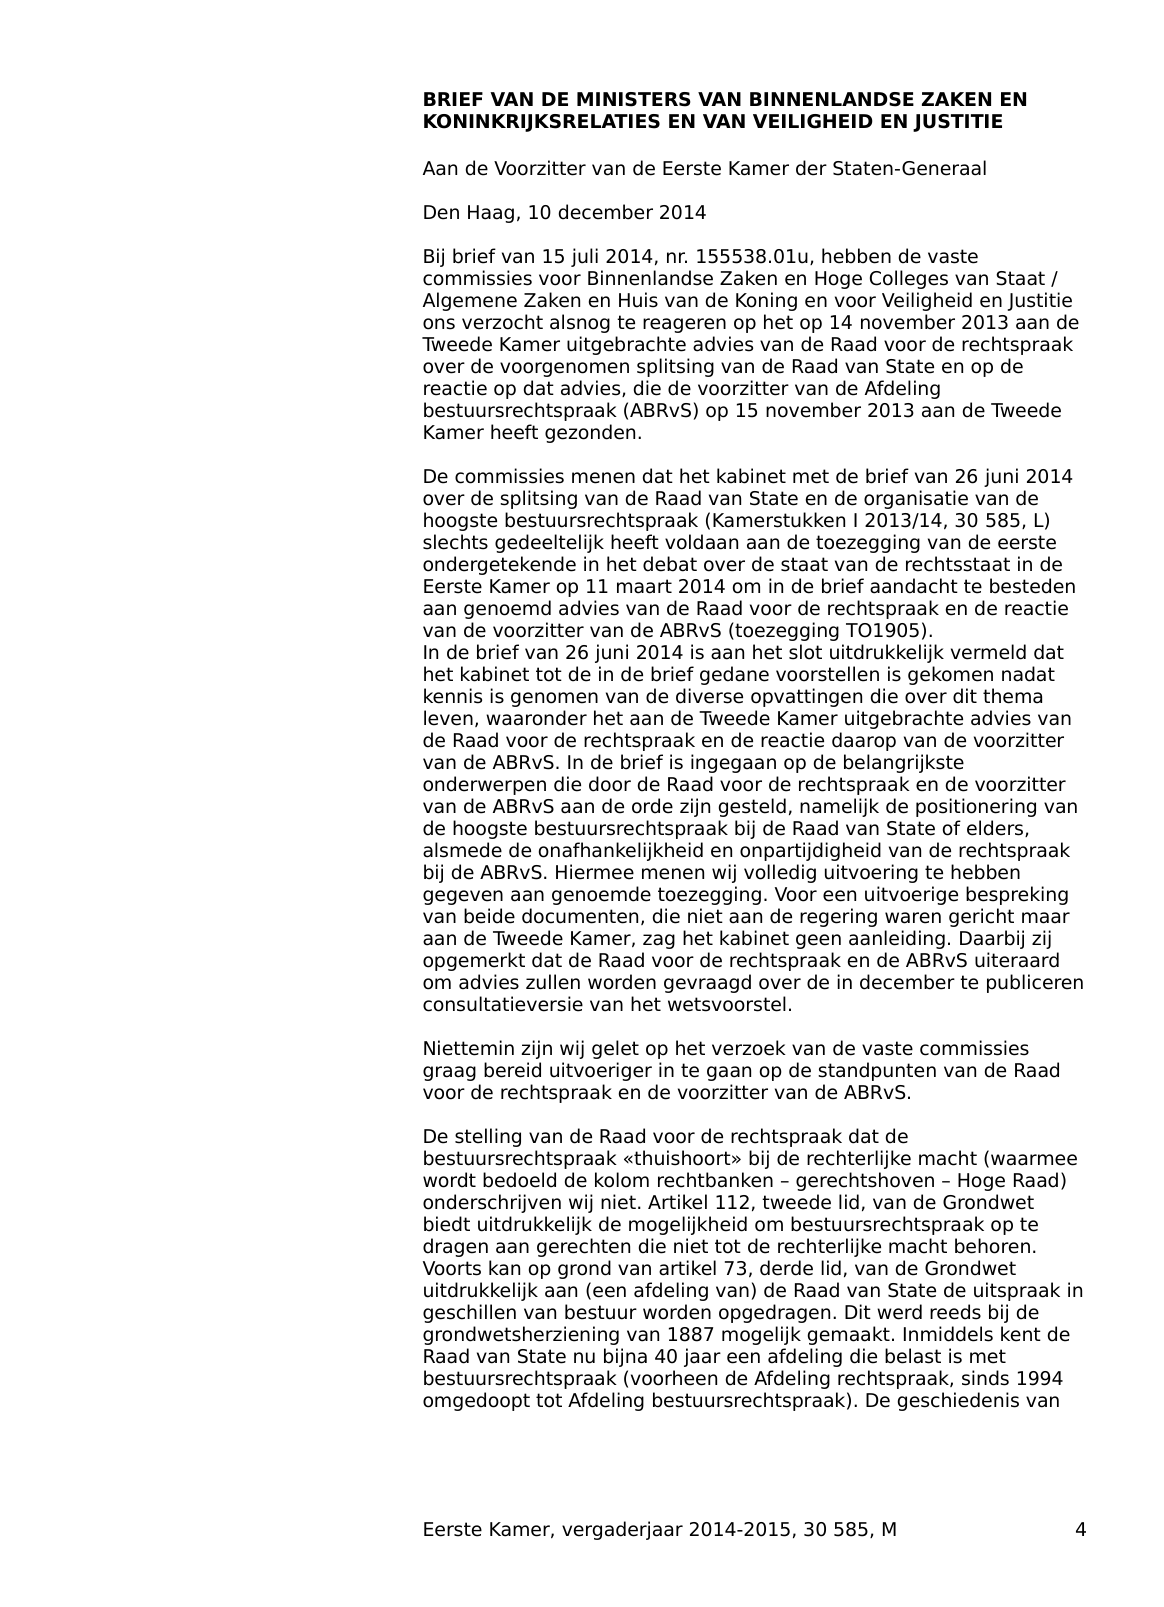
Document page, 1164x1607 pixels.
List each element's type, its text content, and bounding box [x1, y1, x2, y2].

text Den Haag, 10 december 2014 [422, 202, 1087, 224]
text Bij brief van 15 juli 2014, nr. 155538.01u, hebben de vaste commissies voor Binnenlandse Zaken en Hoge Colleges van Staat / Algemene Zaken en Huis van de Koning en voor Veiligheid en Justitie ons verzocht alsnog te reageren op het op 14 november 2013 aan de Tweede Kamer uitgebrachte advies van de Raad voor de rechtspraak over de voorgenomen splitsing van de Raad van State en op de reactie op dat advies, die de voorzitter van de Afdeling bestuursrechtspraak (ABRvS) op 15 november 2013 aan de Tweede Kamer heeft gezonden. [422, 246, 1087, 444]
text De stelling van de Raad voor de rechtspraak dat de bestuursrechtspraak «thuishoort» bij de rechterlijke macht (waarmee wordt bedoeld de kolom rechtbanken – gerechtshoven – Hoge Raad) onderschrijven wij niet. Artikel 112, tweede lid, van de Grondwet biedt uitdrukkelijk de mogelijkheid om bestuursrechtspraak op te dragen aan gerechten die niet tot de rechterlijke macht behoren. Voorts kan op grond van artikel 73, derde lid, van de Grondwet uitdrukkelijk aan (een afdeling van) de Raad van State de uitspraak in geschillen van bestuur worden opgedragen. Dit werd reeds bij de grondwetsherziening van 1887 mogelijk gemaakt. Inmiddels kent de Raad van State nu bijna 40 jaar een afdeling die belast is met bestuursrechtspraak (voorheen de Afdeling rechtspraak, sinds 1994 omgedoopt tot Afdeling bestuursrechtspraak). De geschiedenis van [422, 1126, 1087, 1412]
text De commissies menen dat het kabinet met de brief van 26 juni 2014 over de splitsing van de Raad van State en de organisatie van de hoogste bestuursrechtspraak (Kamerstukken I 2013/14, 30 585, L) slechts gedeeltelijk heeft voldaan aan de toezegging van de eerste ondergetekende in het debat over de staat van de rechtsstaat in de Eerste Kamer op 11 maart 2014 om in de brief aandacht te besteden aan genoemd advies van de Raad voor de rechtspraak en de reactie van de voorzitter van de ABRvS (toezegging TO1905). [422, 466, 1087, 642]
text Aan de Voorzitter van de Eerste Kamer der Staten-Generaal [422, 158, 1087, 180]
subtitle BRIEF VAN DE MINISTERS VAN BINNENLANDSE ZAKEN EN KONINKRIJKSRELATIES EN VAN VEILIGHEID EN JUSTITIE [422, 89, 1087, 133]
text Niettemin zijn wij gelet op het verzoek van de vaste commissies graag bereid uitvoeriger in te gaan op de standpunten van de Raad voor de rechtspraak en de voorzitter van de ABRvS. [422, 1038, 1087, 1104]
text In de brief van 26 juni 2014 is aan het slot uitdrukkelijk vermeld dat het kabinet tot de in de brief gedane voorstellen is gekomen nadat kennis is genomen van de diverse opvattingen die over dit thema leven, waaronder het aan de Tweede Kamer uitgebrachte advies van de Raad voor de rechtspraak en de reactie daarop van de voorzitter van de ABRvS. In de brief is ingegaan op de belangrijkste onderwerpen die door de Raad voor de rechtspraak en de voorzitter van de ABRvS aan de orde zijn gesteld, namelijk de positionering van de hoogste bestuursrechtspraak bij de Raad van State of elders, alsmede de onafhankelijkheid en onpartijdigheid van de rechtspraak bij de ABRvS. Hiermee menen wij volledig uitvoering te hebben gegeven aan genoemde toezegging. Voor een uitvoerige bespreking van beide documenten, die niet aan de regering waren gericht maar aan de Tweede Kamer, zag het kabinet geen aanleiding. Daarbij zij opgemerkt dat de Raad voor de rechtspraak en de ABRvS uiteraard om advies zullen worden gevraagd over de in december te publiceren consultatieversie van het wetsvoorstel. [422, 642, 1087, 1016]
